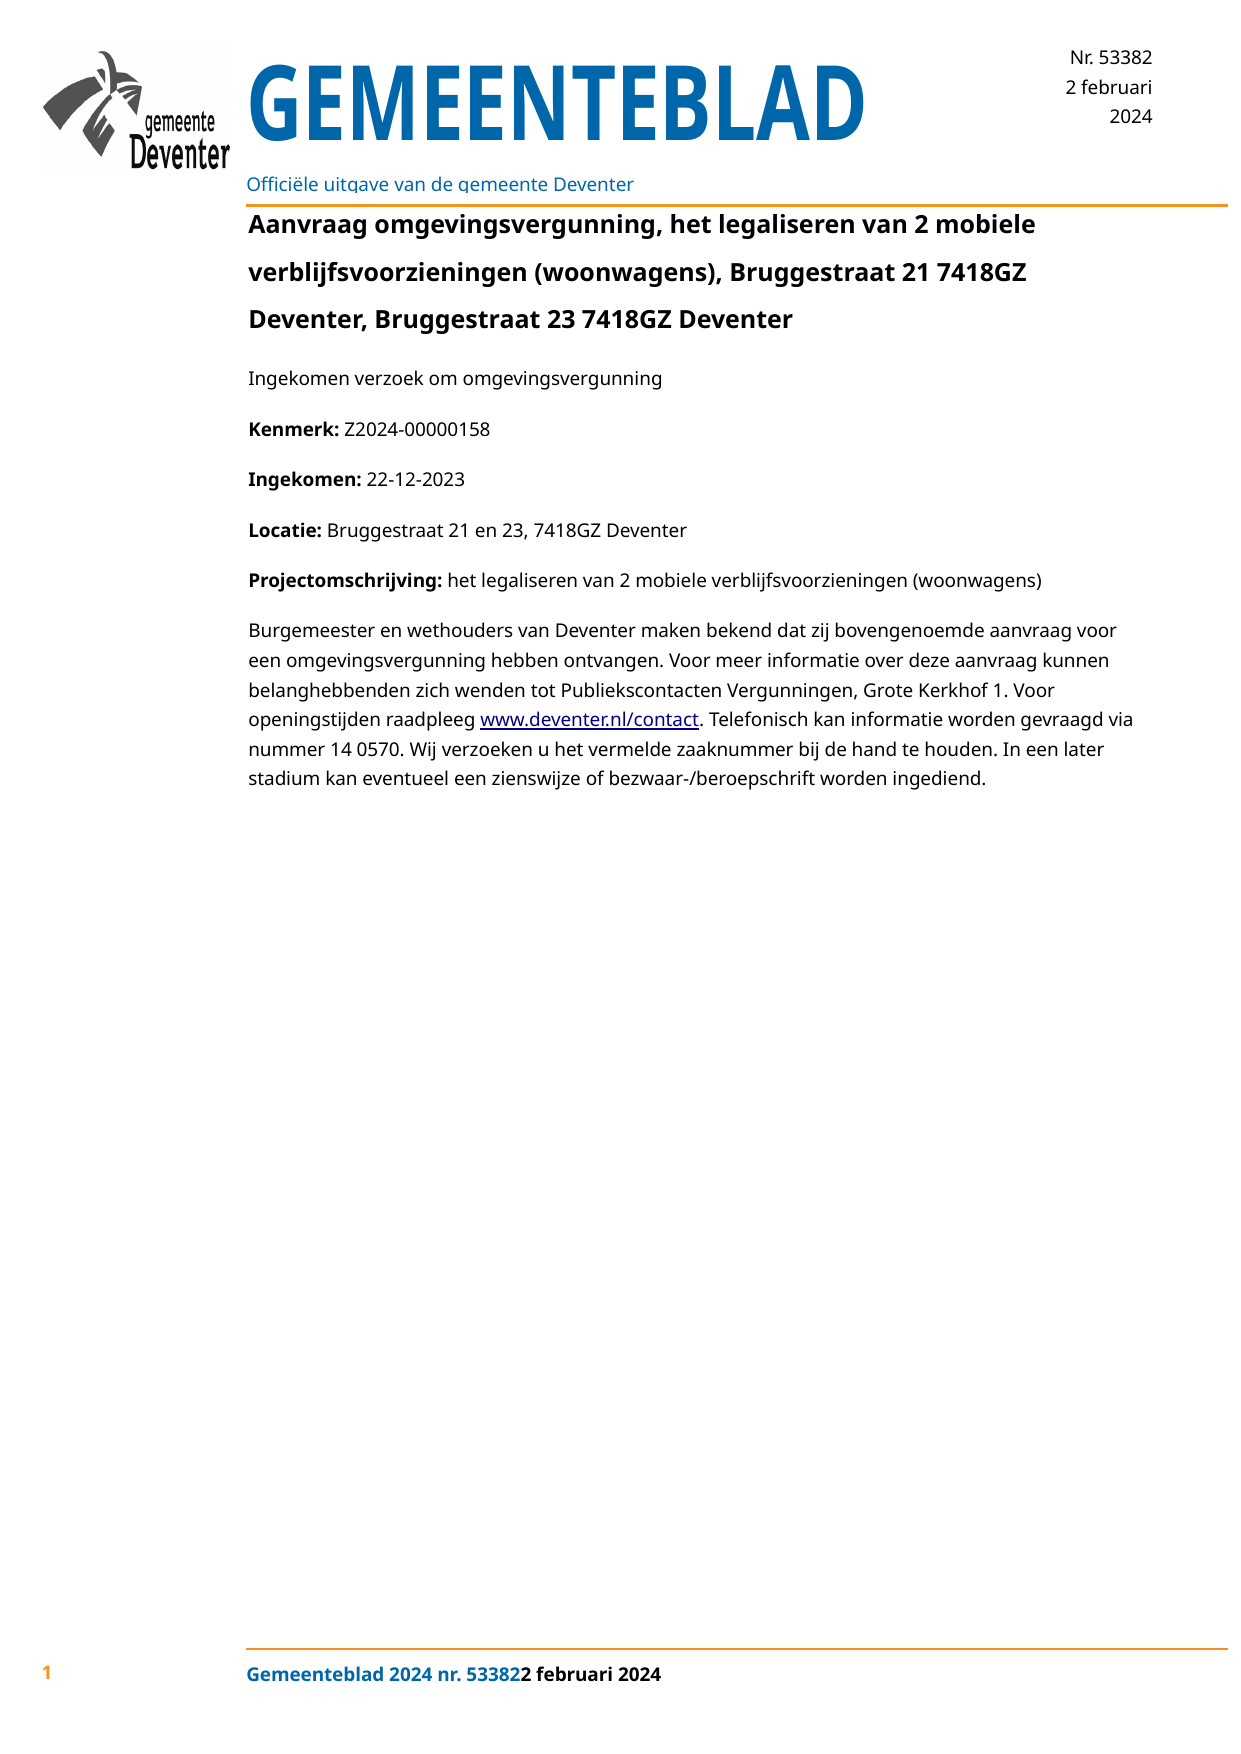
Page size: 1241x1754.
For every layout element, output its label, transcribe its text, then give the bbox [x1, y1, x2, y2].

text Burgemeester en wethouders van Deventer maken bekend dat zij bovengenoemde aanvraag voor een omgevingsvergunning hebben ontvangen. Voor meer informatie over deze aanvraag kunnen belanghebbenden zich wenden tot Publiekscontacten Vergunningen, Grote Kerkhof 1. Voor openingstijden raadpleeg www.deventer.nl/contact. Telefonisch kan informatie worden gevraagd via nummer 14 0570. Wij verzoeken u het vermelde zaaknummer bij de hand te houden. In een later stadium kan eventueel een zienswijze of bezwaar-/beroepschrift worden ingediend. [248, 618, 1152, 791]
text Kenmerk: Z2024-00000158 [248, 416, 1152, 442]
picture [41, 47, 231, 172]
text Aanvraag omgevingsvergunning, het legaliseren van 2 mobiele verblijfsvoorzieningen (woonwagens), Bruggestraat 21 7418GZ Deventer, Bruggestraat 23 7418GZ Deventer [248, 207, 1152, 336]
text Ingekomen verzoek om omgevingsvergunning [248, 366, 1152, 391]
text Ingekomen: 22-12-2023 [248, 466, 1152, 492]
text Projectomschrijving: het legaliseren van 2 mobiele verblijfsvoorzieningen (woonwagens) [248, 567, 1152, 593]
text Locatie: Bruggestraat 21 en 23, 7418GZ Deventer [248, 517, 1152, 542]
